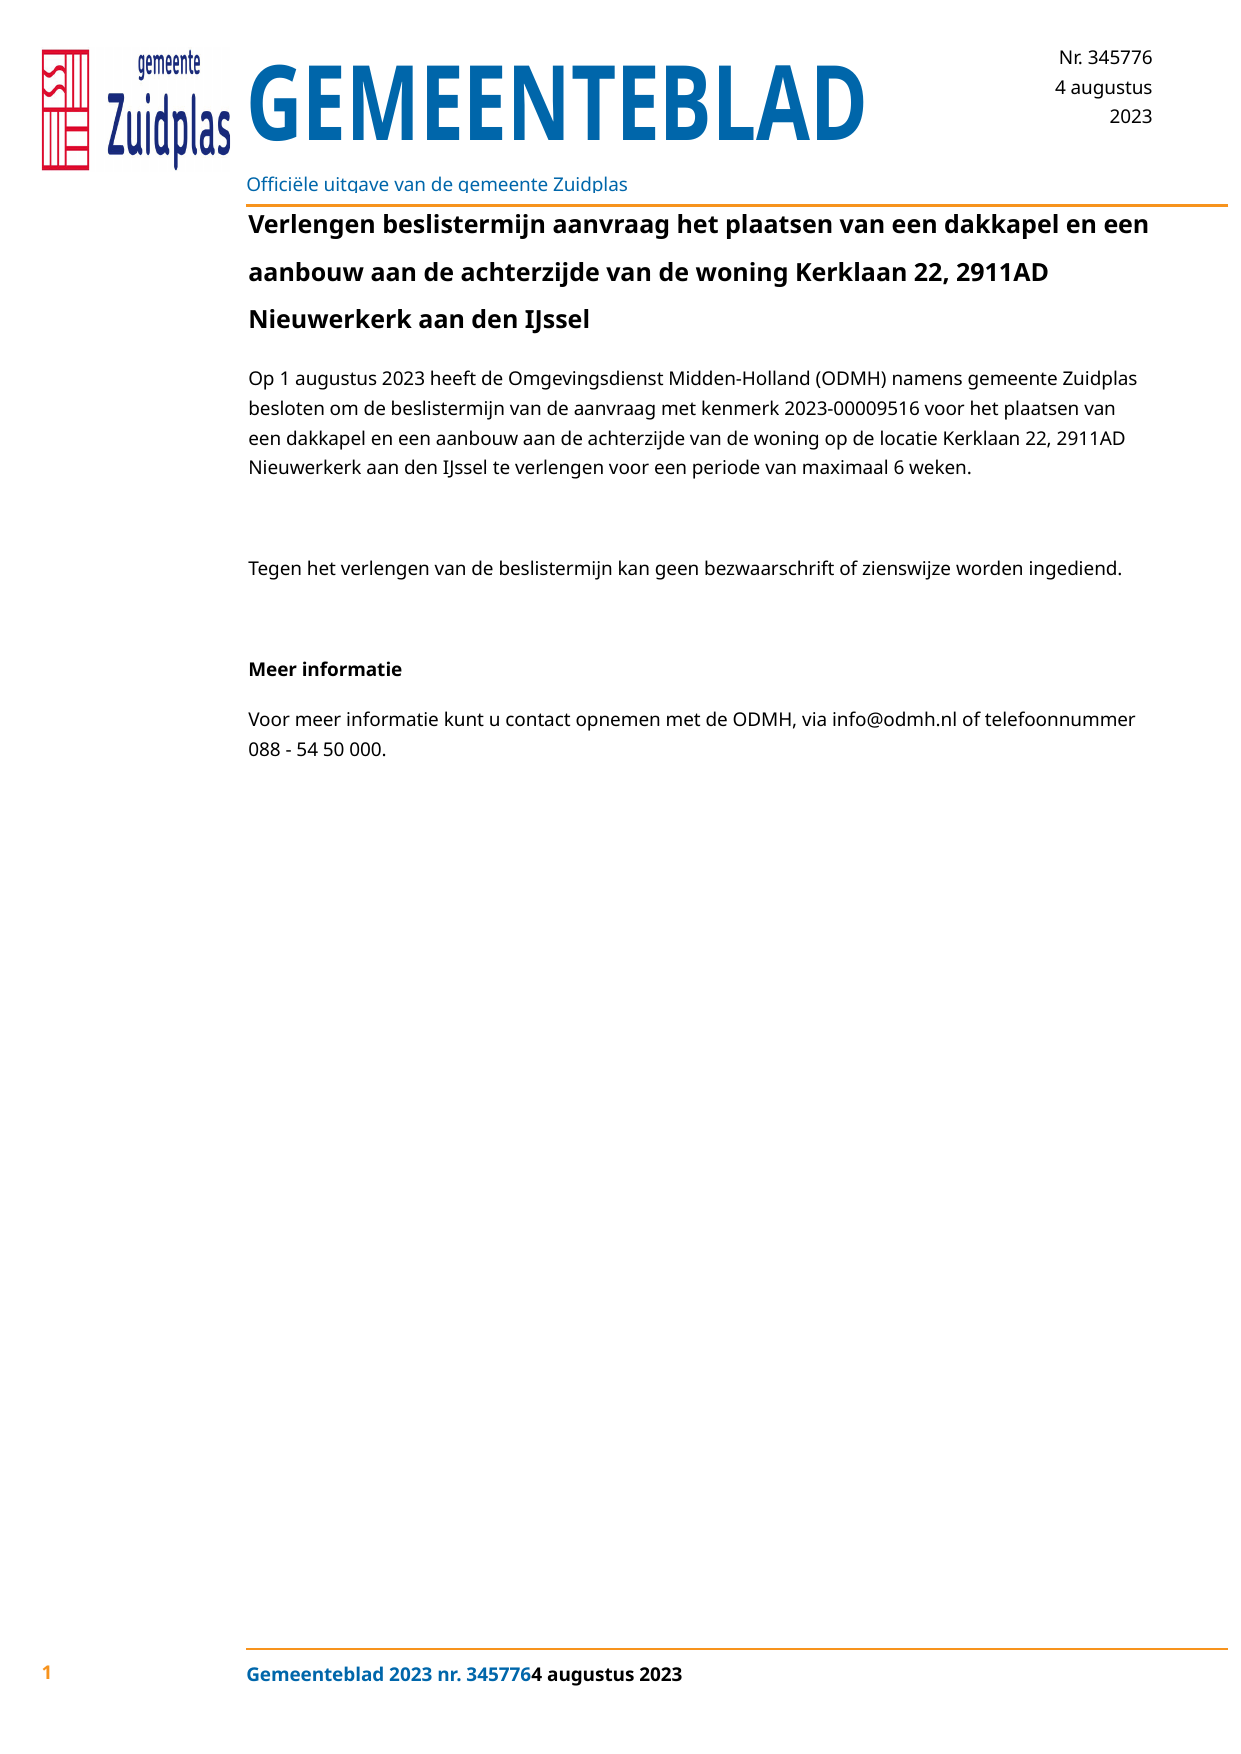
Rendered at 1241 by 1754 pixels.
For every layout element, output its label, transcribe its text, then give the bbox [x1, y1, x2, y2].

text Meer informatie [248, 656, 1152, 682]
text Tegen het verlengen van de beslistermijn kan geen bezwaarschrift of zienswijze worden ingediend. [248, 555, 1152, 581]
text Op 1 augustus 2023 heeft de Omgevingsdienst Midden-Holland (ODMH) namens gemeente Zuidplas besloten om de beslistermijn van de aanvraag met kenmerk 2023-00009516 voor het plaatsen van een dakkapel en een aanbouw aan de achterzijde van de woning op de locatie Kerklaan 22, 2911AD Nieuwerkerk aan den IJssel te verlengen voor een periode van maximaal 6 weken. [248, 366, 1152, 480]
text Verlengen beslistermijn aanvraag het plaatsen van een dakkapel en een aanbouw aan de achterzijde van de woning Kerklaan 22, 2911AD Nieuwerkerk aan den IJssel [248, 207, 1152, 336]
picture [41, 47, 231, 172]
text Voor meer informatie kunt u contact opnemen met de ODMH, via info@odmh.nl of telefoonnummer 088 - 54 50 000. [248, 706, 1152, 762]
